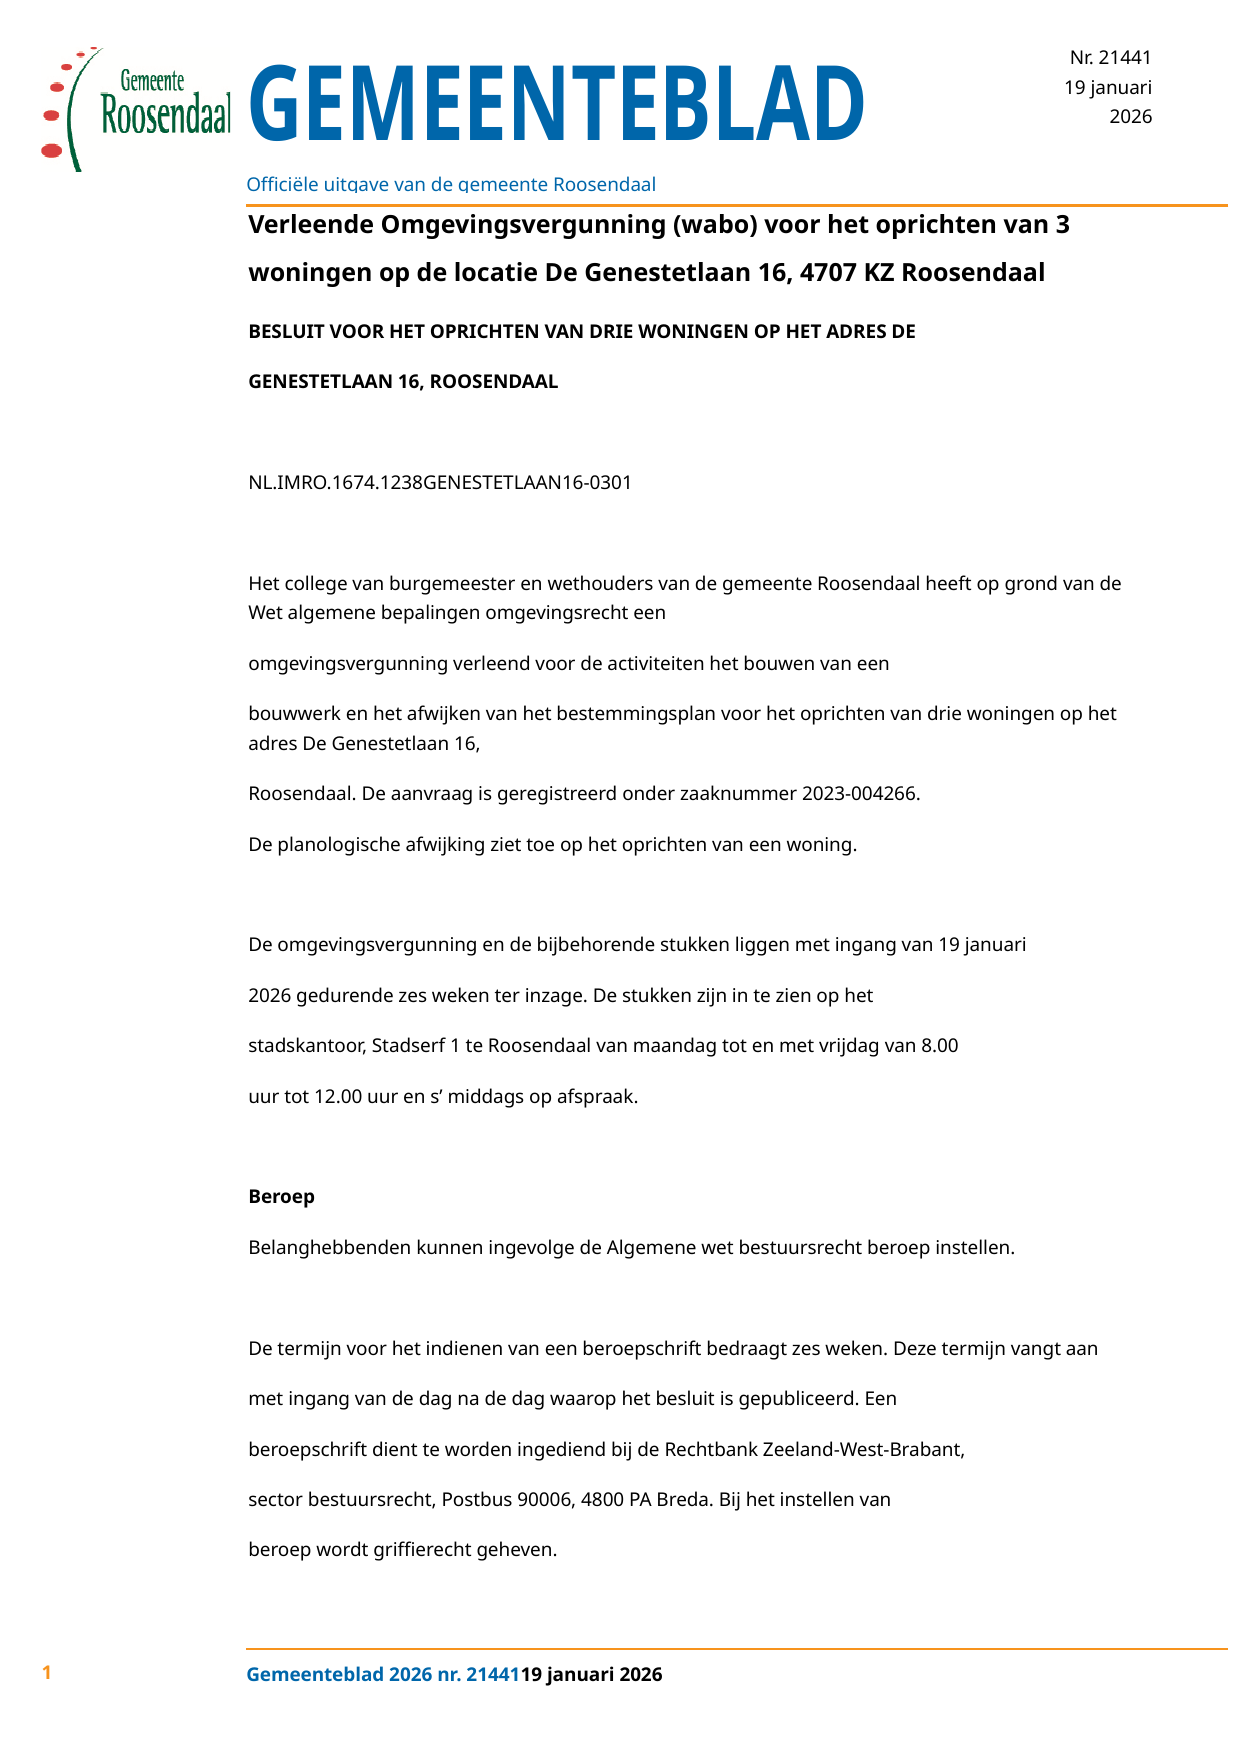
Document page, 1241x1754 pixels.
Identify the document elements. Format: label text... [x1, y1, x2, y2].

text NL.IMRO.1674.1238GENESTETLAAN16-0301 [248, 469, 1152, 495]
text GENESTETLAAN 16, ROOSENDAAL [248, 368, 1152, 394]
text uur tot 12.00 uur en s’ middags op afspraak. [248, 1083, 1152, 1109]
text 2026 gedurende zes weken ter inzage. De stukken zijn in te zien op het [248, 982, 1152, 1008]
text De termijn voor het indienen van een beroepschrift bedraagt zes weken. Deze termijn vangt aan [248, 1335, 1152, 1361]
text bouwwerk en het afwijken van het bestemmingsplan voor het oprichten van drie woningen op het adres De Genestetlaan 16, [248, 700, 1152, 756]
text stadskantoor, Stadserf 1 te Roosendaal van maandag tot en met vrijdag van 8.00 [248, 1032, 1152, 1058]
picture [41, 47, 231, 172]
text omgevingsvergunning verleend voor de activiteiten het bouwen van een [248, 650, 1152, 676]
text beroepschrift dient te worden ingediend bij de Rechtbank Zeeland-West-Brabant, [248, 1436, 1152, 1462]
text sector bestuursrecht, Postbus 90006, 4800 PA Breda. Bij het instellen van [248, 1486, 1152, 1512]
text De planologische afwijking ziet toe op het oprichten van een woning. [248, 831, 1152, 857]
text De omgevingsvergunning en de bijbehorende stukken liggen met ingang van 19 januari [248, 932, 1152, 957]
text Roosendaal. De aanvraag is geregistreerd onder zaaknummer 2023-004266. [248, 780, 1152, 806]
text Belanghebbenden kunnen ingevolge de Algemene wet bestuursrecht beroep instellen. [248, 1234, 1152, 1260]
text Verleende Omgevingsvergunning (wabo) voor het oprichten van 3 woningen op de locatie De Genestetlaan 16, 4707 KZ Roosendaal [248, 207, 1152, 288]
text beroep wordt griffierecht geheven. [248, 1537, 1152, 1562]
text Het college van burgemeester en wethouders van de gemeente Roosendaal heeft op grond van de Wet algemene bepalingen omgevingsrecht een [248, 570, 1152, 625]
text BESLUIT VOOR HET OPRICHTEN VAN DRIE WONINGEN OP HET ADRES DE [248, 318, 1152, 344]
text met ingang van de dag na de dag waarop het besluit is gepubliceerd. Een [248, 1385, 1152, 1411]
text Beroep [248, 1184, 1152, 1209]
